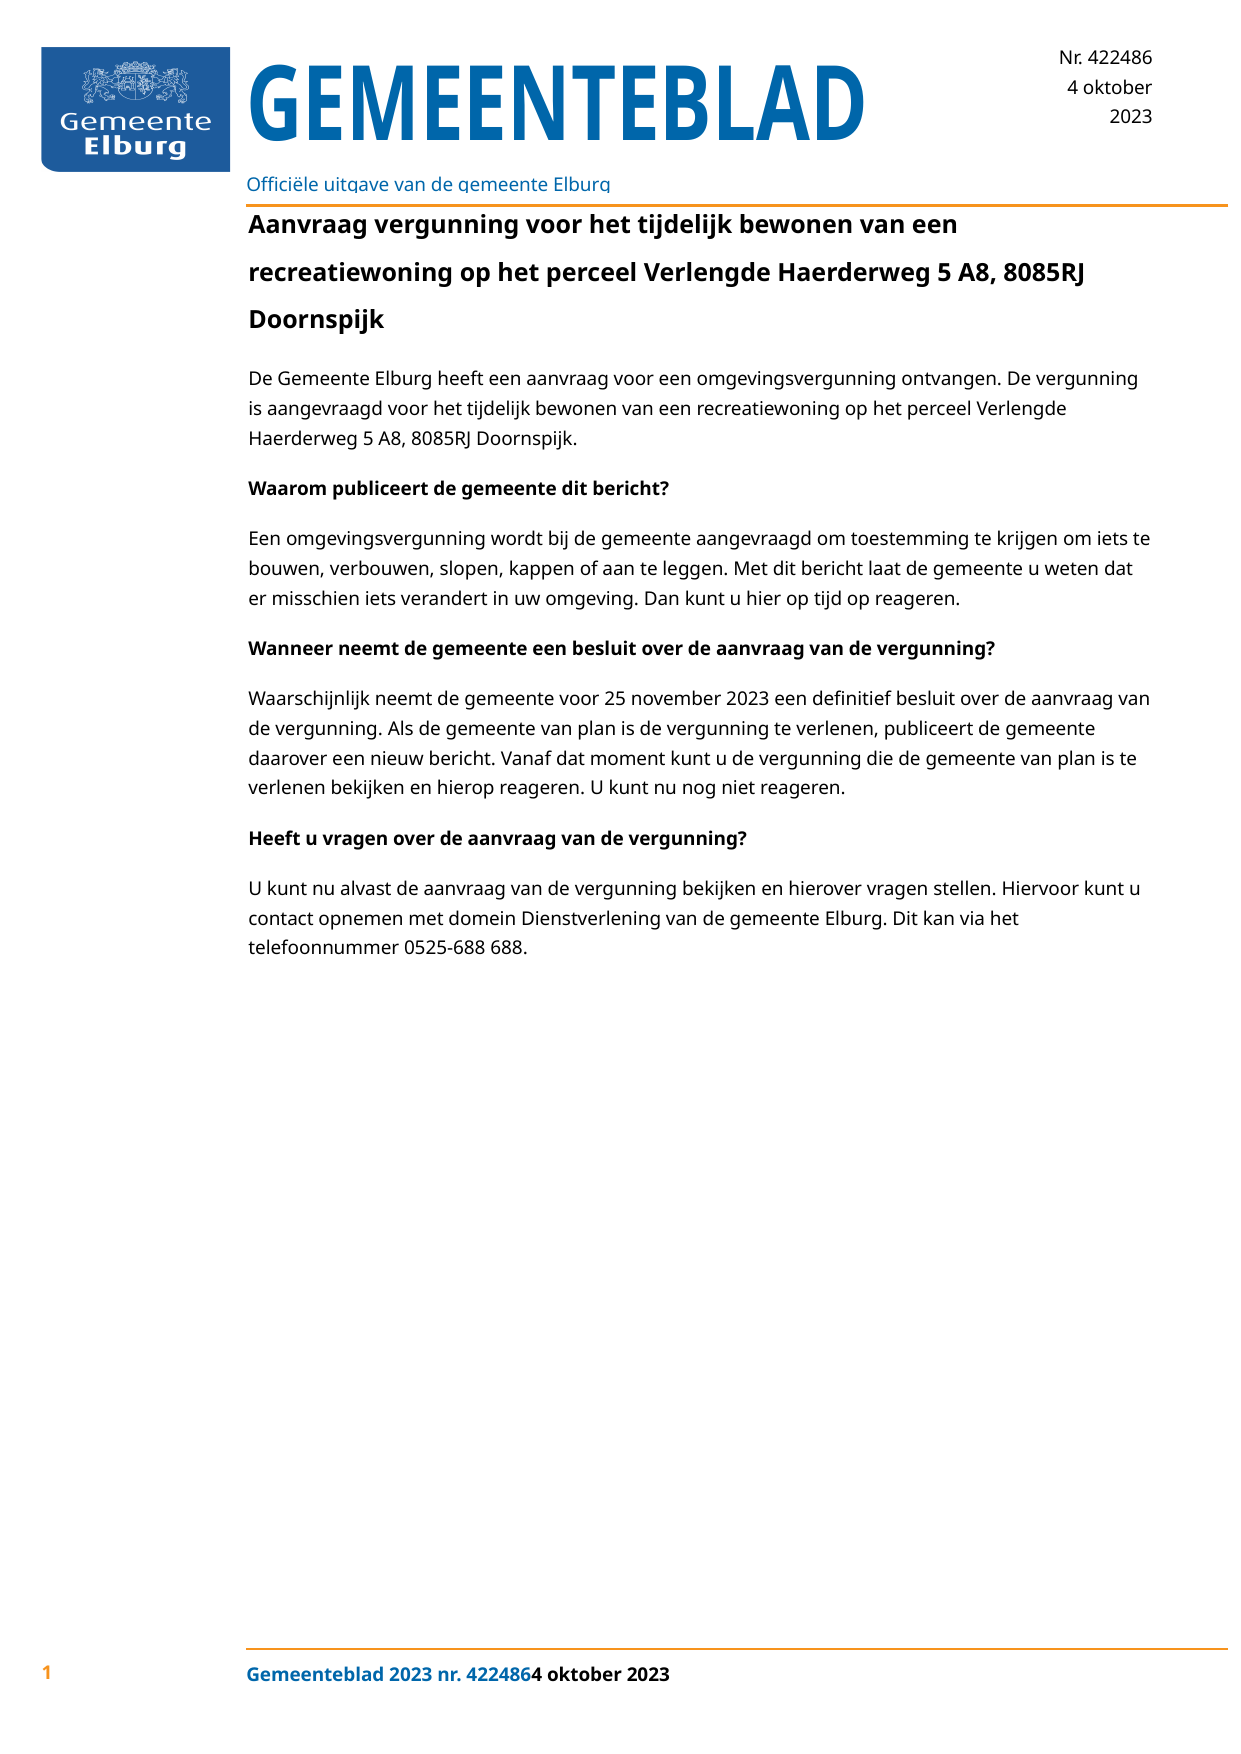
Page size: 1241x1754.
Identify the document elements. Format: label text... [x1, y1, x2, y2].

text U kunt nu alvast de aanvraag van de vergunning bekijken en hierover vragen stellen. Hiervoor kunt u contact opnemen met domein Dienstverlening van de gemeente Elburg. Dit kan via het telefoonnummer 0525-688 688. [248, 875, 1152, 960]
text Wanneer neemt de gemeente een besluit over de aanvraag van de vergunning? [248, 635, 1152, 661]
text Een omgevingsvergunning wordt bij de gemeente aangevraagd om toestemming te krijgen om iets te bouwen, verbouwen, slopen, kappen of aan te leggen. Met dit bericht laat de gemeente u weten dat er misschien iets verandert in uw omgeving. Dan kunt u hier op tijd op reageren. [248, 526, 1152, 610]
picture [41, 47, 231, 172]
text Heeft u vragen over de aanvraag van de vergunning? [248, 825, 1152, 850]
text Waarom publiceert de gemeente dit bericht? [248, 475, 1152, 501]
text Aanvraag vergunning voor het tijdelijk bewonen van een recreatiewoning op het perceel Verlengde Haerderweg 5 A8, 8085RJ Doornspijk [248, 207, 1152, 336]
text Waarschijnlijk neemt de gemeente voor 25 november 2023 een definitief besluit over de aanvraag van de vergunning. Als de gemeente van plan is de vergunning te verlenen, publiceert de gemeente daarover een nieuw bericht. Vanaf dat moment kunt u de vergunning die de gemeente van plan is te verlenen bekijken en hierop reageren. U kunt nu nog niet reageren. [248, 686, 1152, 800]
text De Gemeente Elburg heeft een aanvraag voor een omgevingsvergunning ontvangen. De vergunning is aangevraagd voor het tijdelijk bewonen van een recreatiewoning op het perceel Verlengde Haerderweg 5 A8, 8085RJ Doornspijk. [248, 366, 1152, 450]
